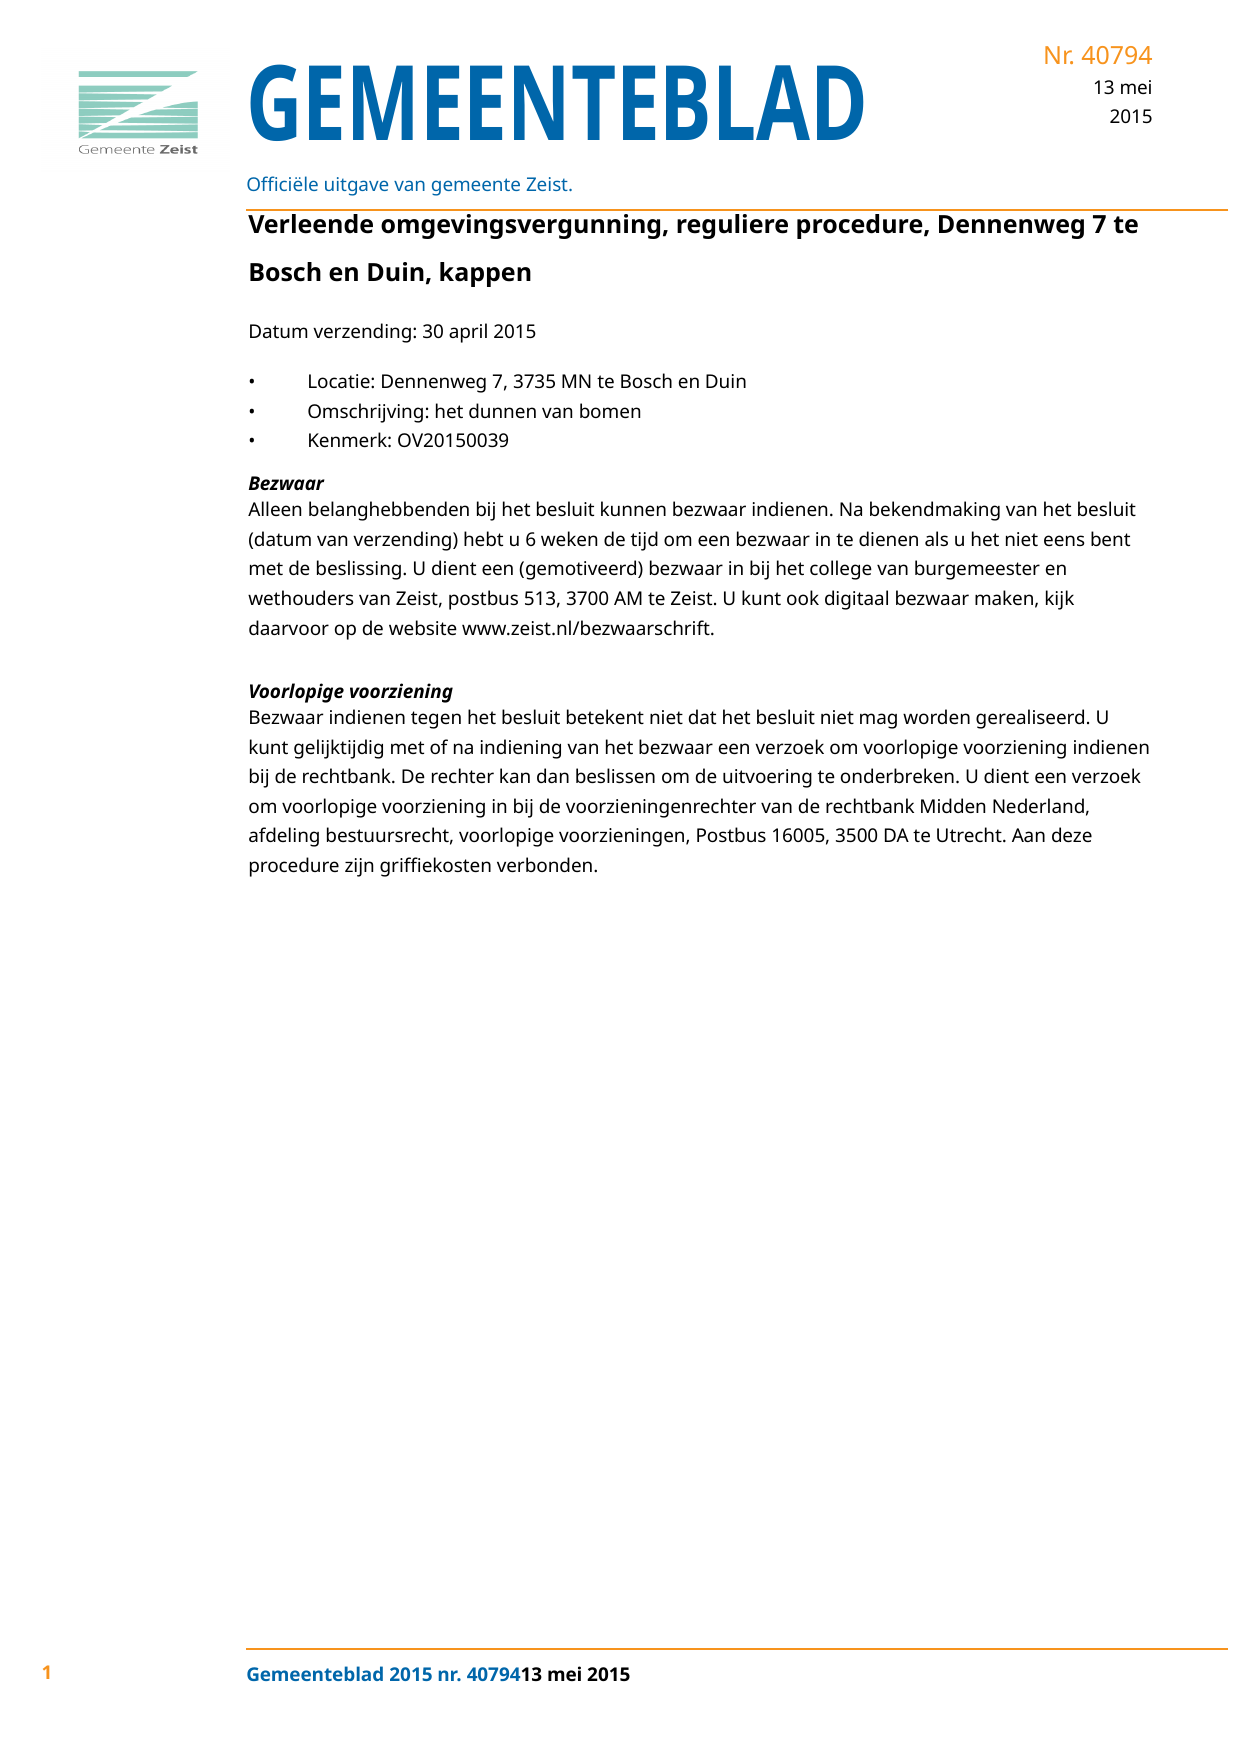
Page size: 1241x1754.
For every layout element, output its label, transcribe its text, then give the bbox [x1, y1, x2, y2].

text Bezwaar indienen tegen het besluit betekent niet dat het besluit niet mag worden gerealiseerd. U kunt gelijktijdig met of na indiening van het bezwaar een verzoek om voorlopige voorziening indienen bij de rechtbank. De rechter kan dan beslissen om de uitvoering te onderbreken. U dient een verzoek om voorlopige voorziening in bij de voorzieningenrechter van de rechtbank Midden Nederland, afdeling bestuursrecht, voorlopige voorzieningen, Postbus 16005, 3500 DA te Utrecht. Aan deze procedure zijn griffiekosten verbonden. [248, 704, 1152, 878]
list Locatie: Dennenweg 7, 3735 MN te Bosch en Duin [248, 368, 1152, 394]
list Kenmerk: OV20150039 [248, 427, 1152, 453]
text Datum verzending: 30 april 2015 [248, 318, 1152, 344]
text Voorlopige voorziening [248, 679, 1152, 704]
text Bezwaar [248, 471, 1152, 496]
picture [41, 47, 231, 172]
text Verleende omgevingsvergunning, reguliere procedure, Dennenweg 7 te Bosch en Duin, kappen [248, 211, 1152, 288]
text Alleen belanghebbenden bij het besluit kunnen bezwaar indienen. Na bekendmaking van het besluit (datum van verzending) hebt u 6 weken de tijd om een bezwaar in te dienen als u het niet eens bent met de beslissing. U dient een (gemotiveerd) bezwaar in bij het college van burgemeester en wethouders van Zeist, postbus 513, 3700 AM te Zeist. U kunt ook digitaal bezwaar maken, kijk daarvoor op de website www.zeist.nl/bezwaarschrift. [248, 496, 1152, 640]
list Omschrijving: het dunnen van bomen [248, 398, 1152, 424]
